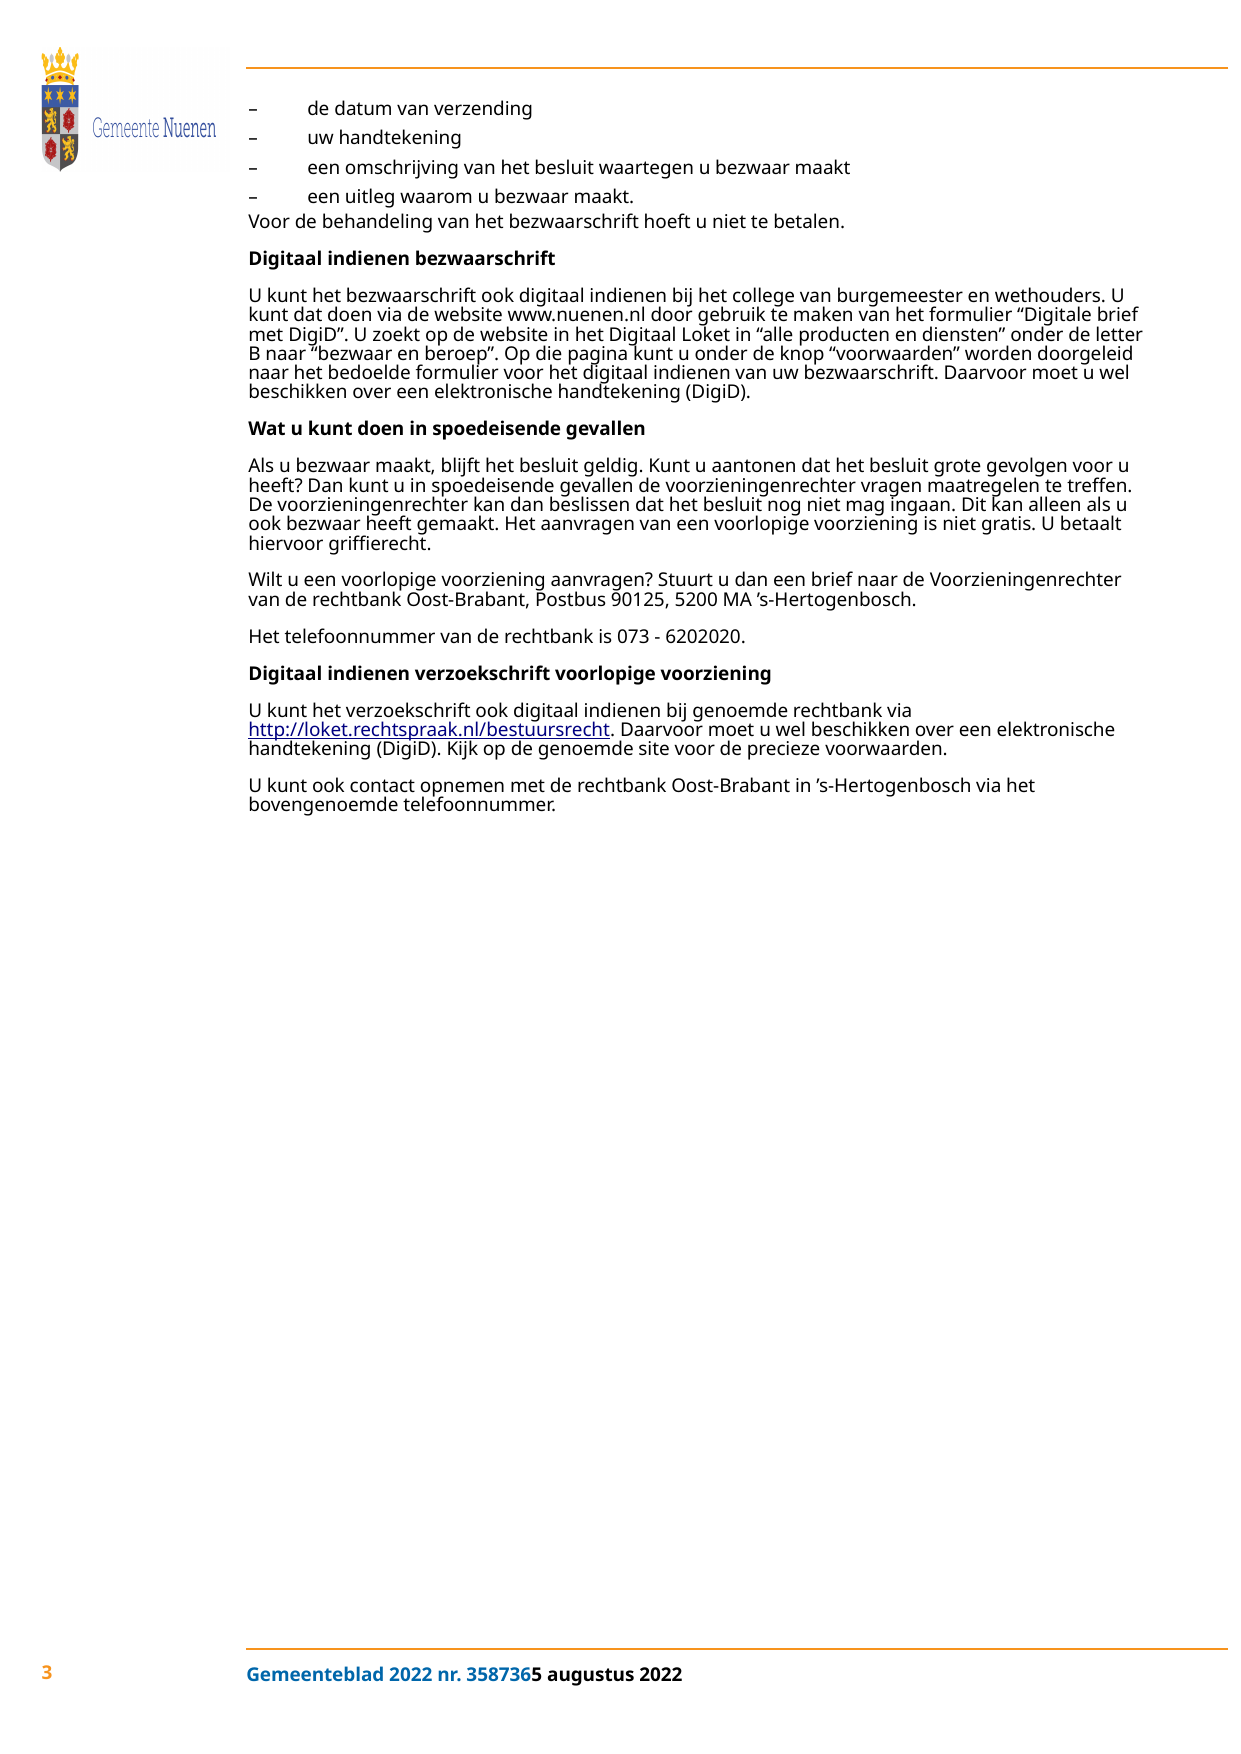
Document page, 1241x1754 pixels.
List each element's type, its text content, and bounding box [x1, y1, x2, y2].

text Het telefoonnummer van de rechtbank is 073 - 6202020. [248, 628, 1152, 647]
list een uitleg waarom u bezwaar maakt. [248, 183, 1152, 209]
text Als u bezwaar maakt, blijft het besluit geldig. Kunt u aantonen dat het besluit grote gevolgen voor u heeft? Dan kunt u in spoedeisende gevallen de voorzieningenrechter vragen maatregelen te treffen. De voorzieningenrechter kan dan beslissen dat het besluit nog niet mag ingaan. Dit kan alleen als u ook bezwaar heeft gemaakt. Het aanvragen van een voorlopige voorziening is niet gratis. U betaalt hiervoor griffierecht. [248, 457, 1152, 554]
text Digitaal indienen verzoekschrift voorlopige voorziening [248, 665, 1152, 684]
text Voor de behandeling van het bezwaarschrift hoeft u niet te betalen. [248, 213, 1152, 232]
text Wilt u een voorlopige voorziening aanvragen? Stuurt u dan een brief naar de Voorzieningenrechter van de rechtbank Oost-Brabant, Postbus 90125, 5200 MA ’s-Hertogenbosch. [248, 571, 1152, 610]
text Digitaal indienen bezwaarschrift [248, 250, 1152, 269]
picture [41, 47, 231, 172]
list een omschrijving van het besluit waartegen u bezwaar maakt [248, 154, 1152, 180]
text U kunt het bezwaarschrift ook digitaal indienen bij het college van burgemeester en wethouders. U kunt dat doen via de website www.nuenen.nl door gebruik te maken van het formulier “Digitale brief met DigiD”. U zoekt op de website in het Digitaal Loket in “alle producten en diensten” onder de letter B naar “bezwaar en beroep”. Op die pagina kunt u onder de knop “voorwaarden” worden doorgeleid naar het bedoelde formulier voor het digitaal indienen van uw bezwaarschrift. Daarvoor moet u wel beschikken over een elektronische handtekening (DigiD). [248, 287, 1152, 403]
text Wat u kunt doen in spoedeisende gevallen [248, 420, 1152, 440]
list de datum van verzending [248, 95, 1152, 121]
text U kunt het verzoekschrift ook digitaal indienen bij genoemde rechtbank via http://loket.rechtspraak.nl/bestuursrecht. Daarvoor moet u wel beschikken over een elektronische handtekening (DigiD). Kijk op de genoemde site voor de precieze voorwaarden. [248, 702, 1152, 759]
text U kunt ook contact opnemen met de rechtbank Oost-Brabant in ’s-Hertogenbosch via het bovengenoemde telefoonnummer. [248, 777, 1152, 816]
list uw handtekening [248, 124, 1152, 150]
